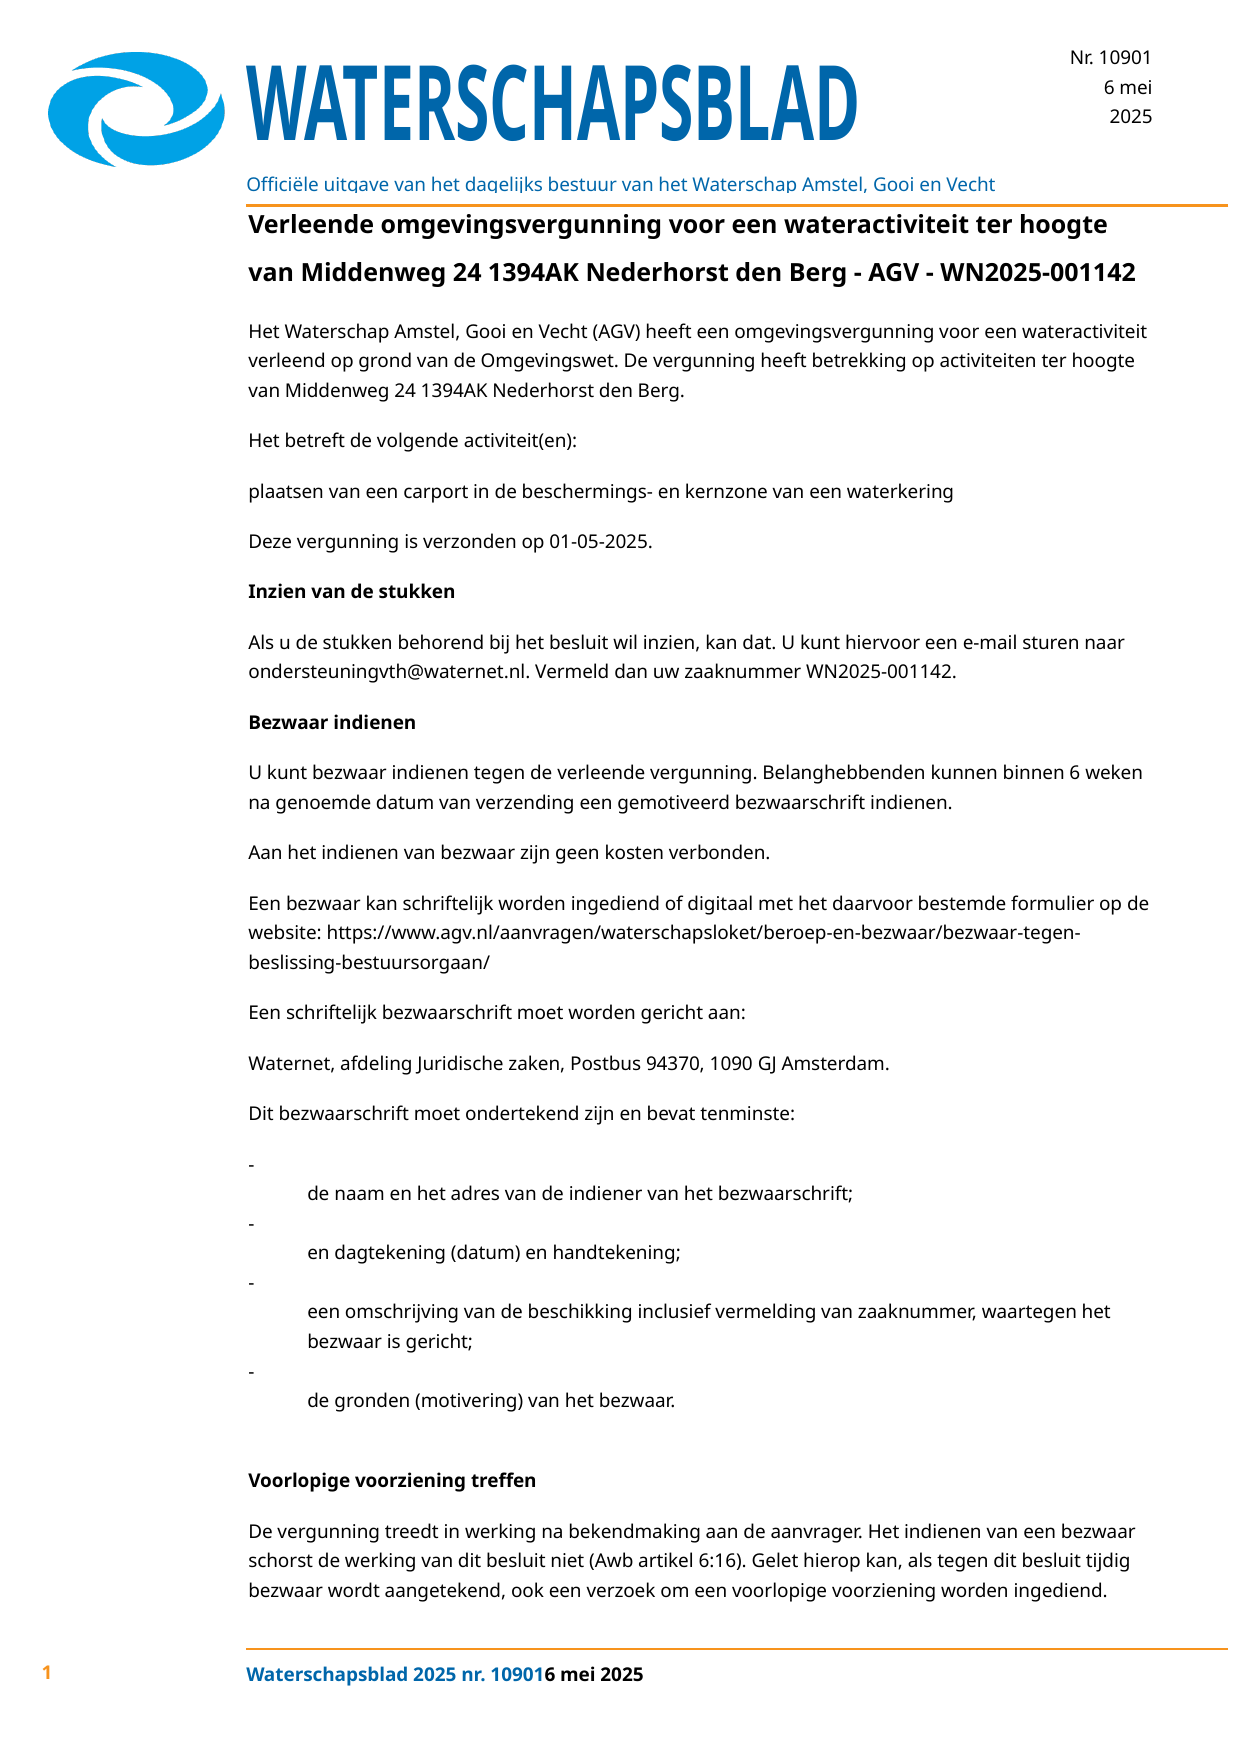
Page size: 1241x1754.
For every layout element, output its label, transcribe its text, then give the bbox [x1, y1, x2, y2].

text Deze vergunning is verzonden op 01-05-2025. [248, 528, 1152, 554]
list de naam en het adres van de indiener van het bezwaarschrift; [248, 1180, 1152, 1206]
text Dit bezwaarschrift moet ondertekend zijn en bevat tenminste: [248, 1100, 1152, 1126]
text Bezwaar indienen [248, 709, 1152, 735]
text Als u de stukken behorend bij het besluit wil inzien, kan dat. U kunt hiervoor een e-mail sturen naar ondersteuningvth@waternet.nl. Vermeld dan uw zaaknummer WN2025-001142. [248, 629, 1152, 684]
text Een schriftelijk bezwaarschrift moet worden gericht aan: [248, 999, 1152, 1025]
text Inzien van de stukken [248, 579, 1152, 604]
list een omschrijving van de beschikking inclusief vermelding van zaaknummer, waartegen het bezwaar is gericht; [248, 1299, 1152, 1354]
text Aan het indienen van bezwaar zijn geen kosten verbonden. [248, 839, 1152, 865]
text Waternet, afdeling Juridische zaken, Postbus 94370, 1090 GJ Amsterdam. [248, 1050, 1152, 1076]
list de gronden (motivering) van het bezwaar. [248, 1387, 1152, 1413]
text Verleende omgevingsvergunning voor een wateractiviteit ter hoogte van Middenweg 24 1394AK Nederhorst den Berg - AGV - WN2025-001142 [248, 207, 1152, 288]
text plaatsen van een carport in de beschermings- en kernzone van een waterkering [248, 478, 1152, 504]
text Het Waterschap Amstel, Gooi en Vecht (AGV) heeft een omgevingsvergunning voor een wateractiviteit verleend op grond van de Omgevingswet. De vergunning heeft betrekking op activiteiten ter hoogte van Middenweg 24 1394AK Nederhorst den Berg. [248, 318, 1152, 403]
list en dagtekening (datum) en handtekening; [248, 1239, 1152, 1265]
text Voorlopige voorziening treffen [248, 1467, 1152, 1493]
text De vergunning treedt in werking na bekendmaking aan de aanvrager. Het indienen van een bezwaar schorst de werking van dit besluit niet (Awb artikel 6:16). Gelet hierop kan, als tegen dit besluit tijdig bezwaar wordt aangetekend, ook een verzoek om een voorlopige voorziening worden ingediend. [248, 1518, 1152, 1603]
text Een bezwaar kan schriftelijk worden ingediend of digitaal met het daarvoor bestemde formulier op de website: https://www.agv.nl/aanvragen/waterschapsloket/beroep-en-bezwaar/bezwaar-tegen-beslissing-bestuursorgaan/ [248, 890, 1152, 975]
picture [41, 47, 231, 172]
text Het betreft de volgende activiteit(en): [248, 427, 1152, 453]
text U kunt bezwaar indienen tegen de verleende vergunning. Belanghebbenden kunnen binnen 6 weken na genoemde datum van verzending een gemotiveerd bezwaarschrift indienen. [248, 759, 1152, 815]
